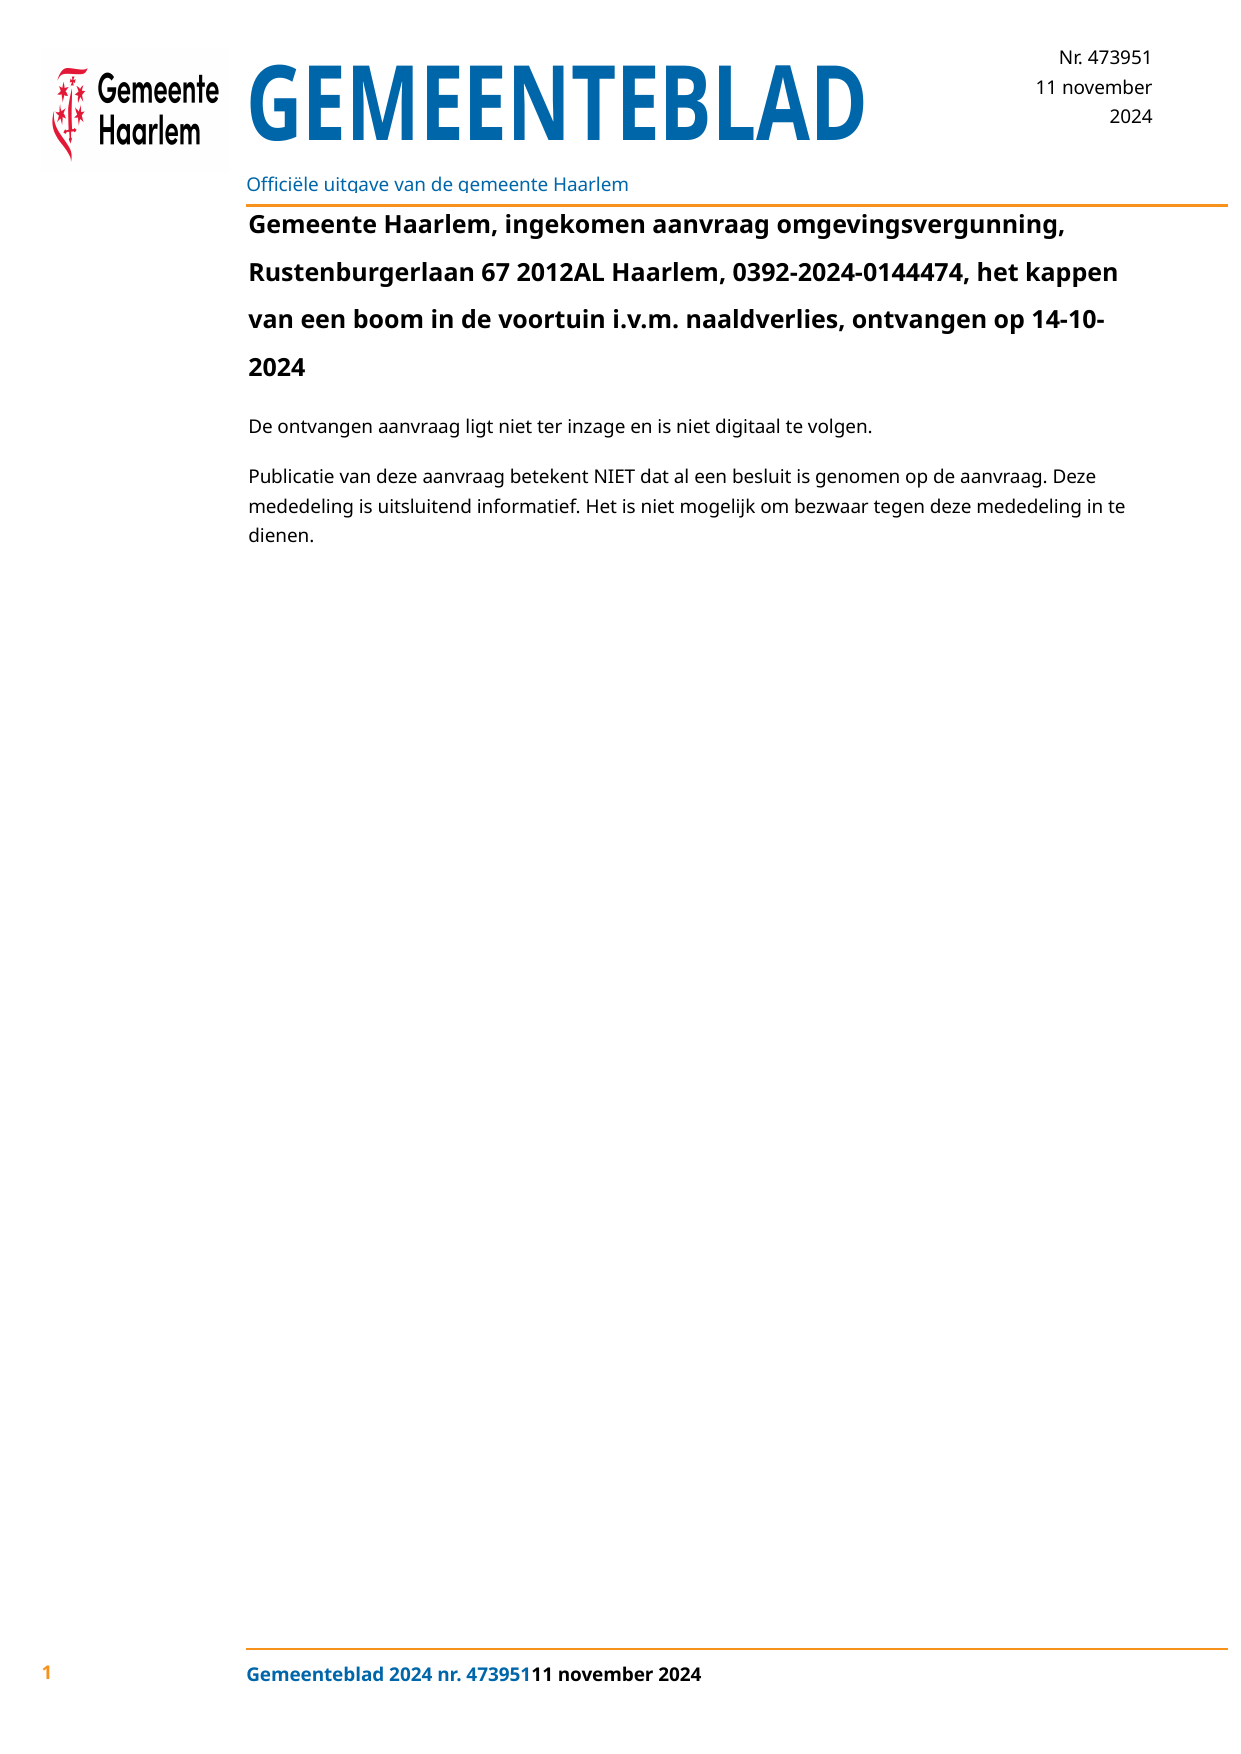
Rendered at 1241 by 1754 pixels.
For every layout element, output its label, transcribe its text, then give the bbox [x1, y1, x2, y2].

text Gemeente Haarlem, ingekomen aanvraag omgevingsvergunning, Rustenburgerlaan 67 2012AL Haarlem, 0392-2024-0144474, het kappen van een boom in de voortuin i.v.m. naaldverlies, ontvangen op 14-10-2024 [248, 207, 1152, 384]
text De ontvangen aanvraag ligt niet ter inzage en is niet digitaal te volgen. [248, 413, 1152, 439]
picture [41, 47, 231, 172]
text Publicatie van deze aanvraag betekent NIET dat al een besluit is genomen op de aanvraag. Deze mededeling is uitsluitend informatief. Het is niet mogelijk om bezwaar tegen deze mededeling in te dienen. [248, 463, 1152, 548]
